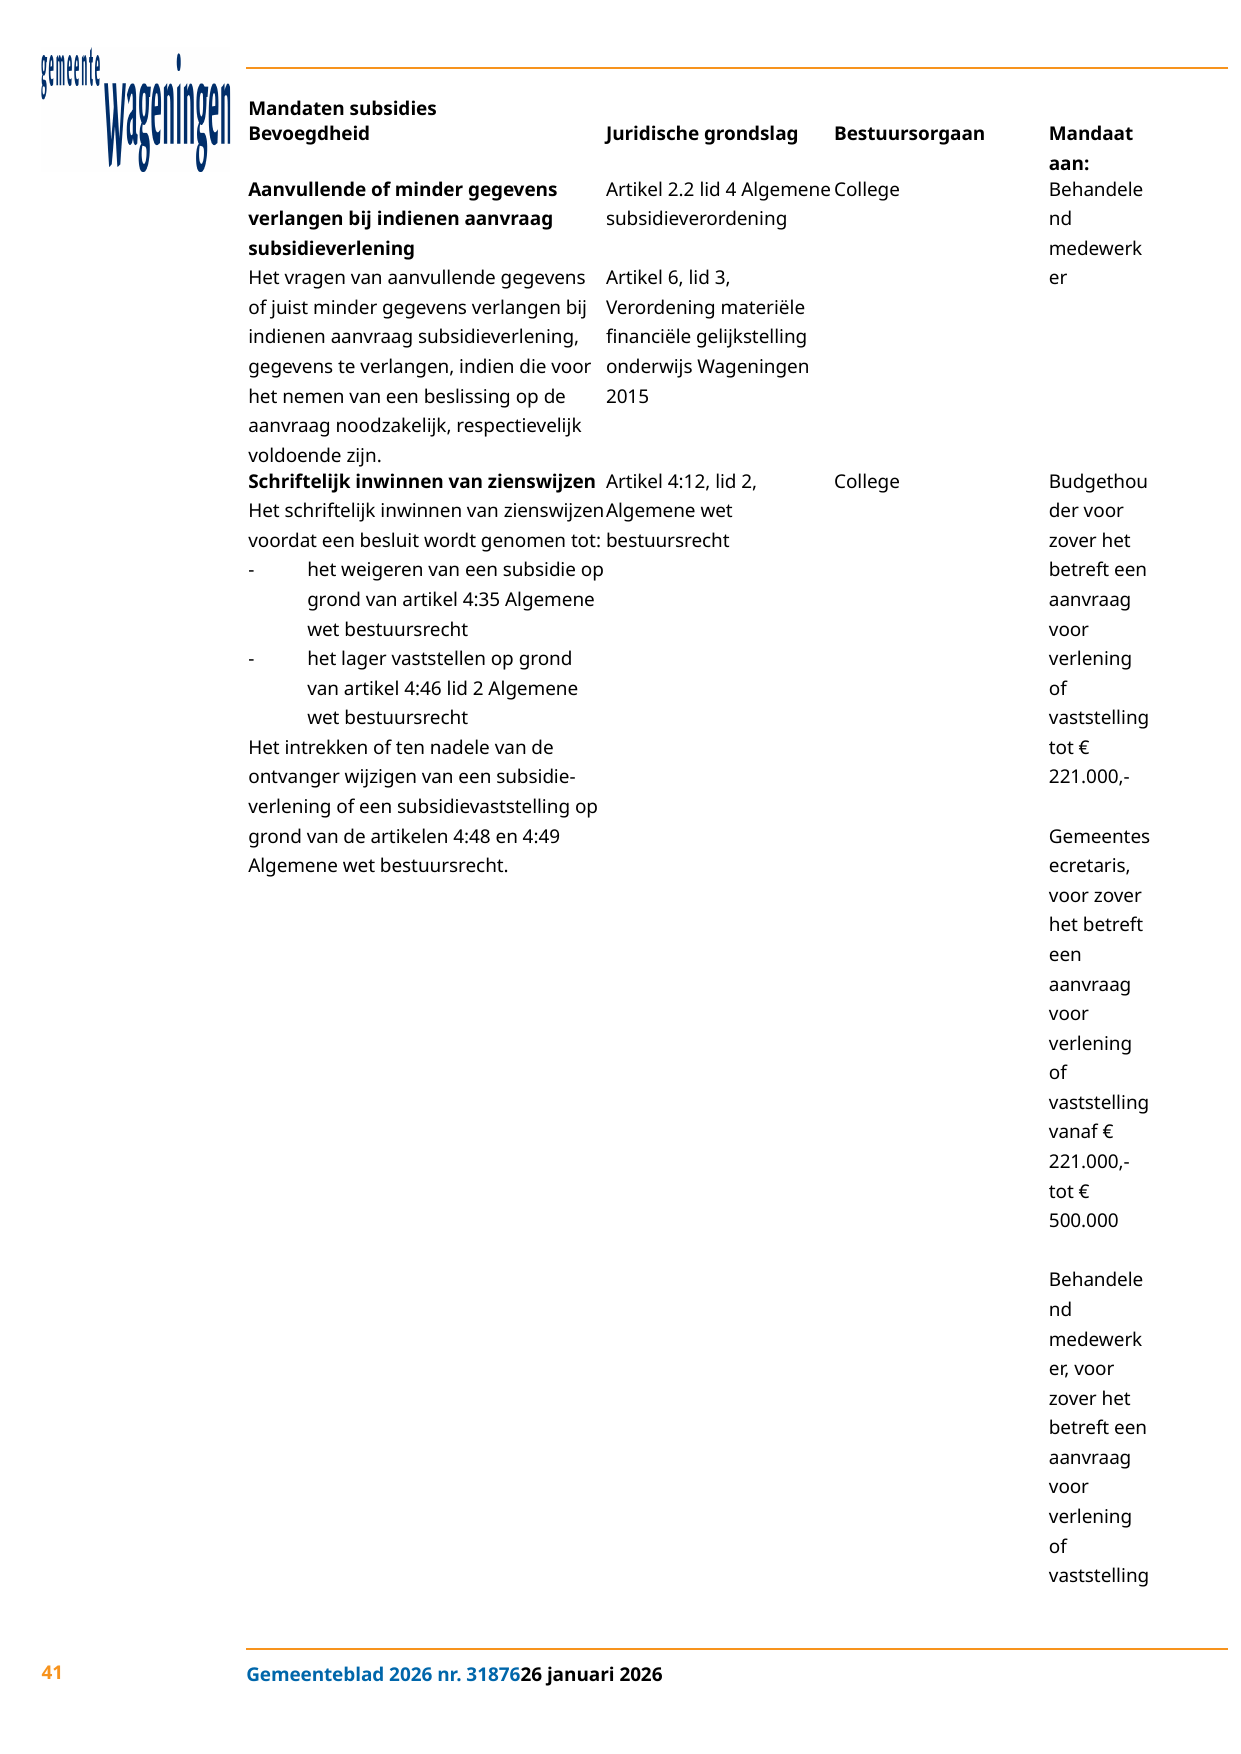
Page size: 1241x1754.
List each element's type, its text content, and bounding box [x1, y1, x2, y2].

table_cell Mandaat aan: [1049, 121, 1152, 176]
table_header [834, 95, 1049, 121]
table_cell Schriftelijk inwinnen van zienswijzen Het schriftelijk inwinnen van zienswijzen voordat een besluit wordt genomen tot: het weigeren van een subsidie op grond van artikel 4:35 Algemene wet bestuursrecht het lager vaststellen op grond van artikel 4:46 lid 2 Algemene wet bestuursrecht Het intrekken of ten nadele van de ontvanger wijzigen van een subsidie- verlening of een subsidievaststelling op grond van de artikelen 4:48 en 4:49 Algemene wet bestuursrecht. [248, 468, 606, 1588]
picture [41, 47, 231, 172]
table_cell Aanvullende of minder gegevens verlangen bij indienen aanvraag subsidieverlening Het vragen van aanvullende gegevens of juist minder gegevens verlangen bij indienen aanvraag subsidieverlening, gegevens te verlangen, indien die voor het nemen van een beslissing op de aanvraag noodzakelijk, respectievelijk voldoende zijn. [248, 176, 606, 468]
table_cell College [834, 176, 1049, 468]
table_cell Bestuursorgaan [834, 121, 1049, 176]
table_cell College [834, 468, 1049, 1588]
table_cell Artikel 4:12, lid 2, Algemene wet bestuursrecht [606, 468, 834, 1588]
table_cell Juridische grondslag [606, 121, 834, 176]
table_header [1049, 95, 1152, 121]
table_cell Bevoegdheid [248, 121, 606, 176]
table_header Mandaten subsidies [248, 95, 606, 121]
table_cell Artikel 2.2 lid 4 Algemene subsidieverordening Artikel 6, lid 3, Verordening materiële financiële gelijkstelling onderwijs Wageningen 2015 [606, 176, 834, 468]
table_cell Behandelend medewerker [1049, 176, 1152, 468]
table_cell Budgethouder voor zover het betreft een aanvraag voor verlening of vaststelling tot € 221.000,- Gemeentesecretaris, voor zover het betreft een aanvraag voor verlening of vaststelling vanaf € 221.000,- tot € 500.000 Behandelend medewerker, voor zover het betreft een aanvraag voor verlening of vaststelling [1049, 468, 1152, 1588]
table_header [606, 95, 834, 121]
